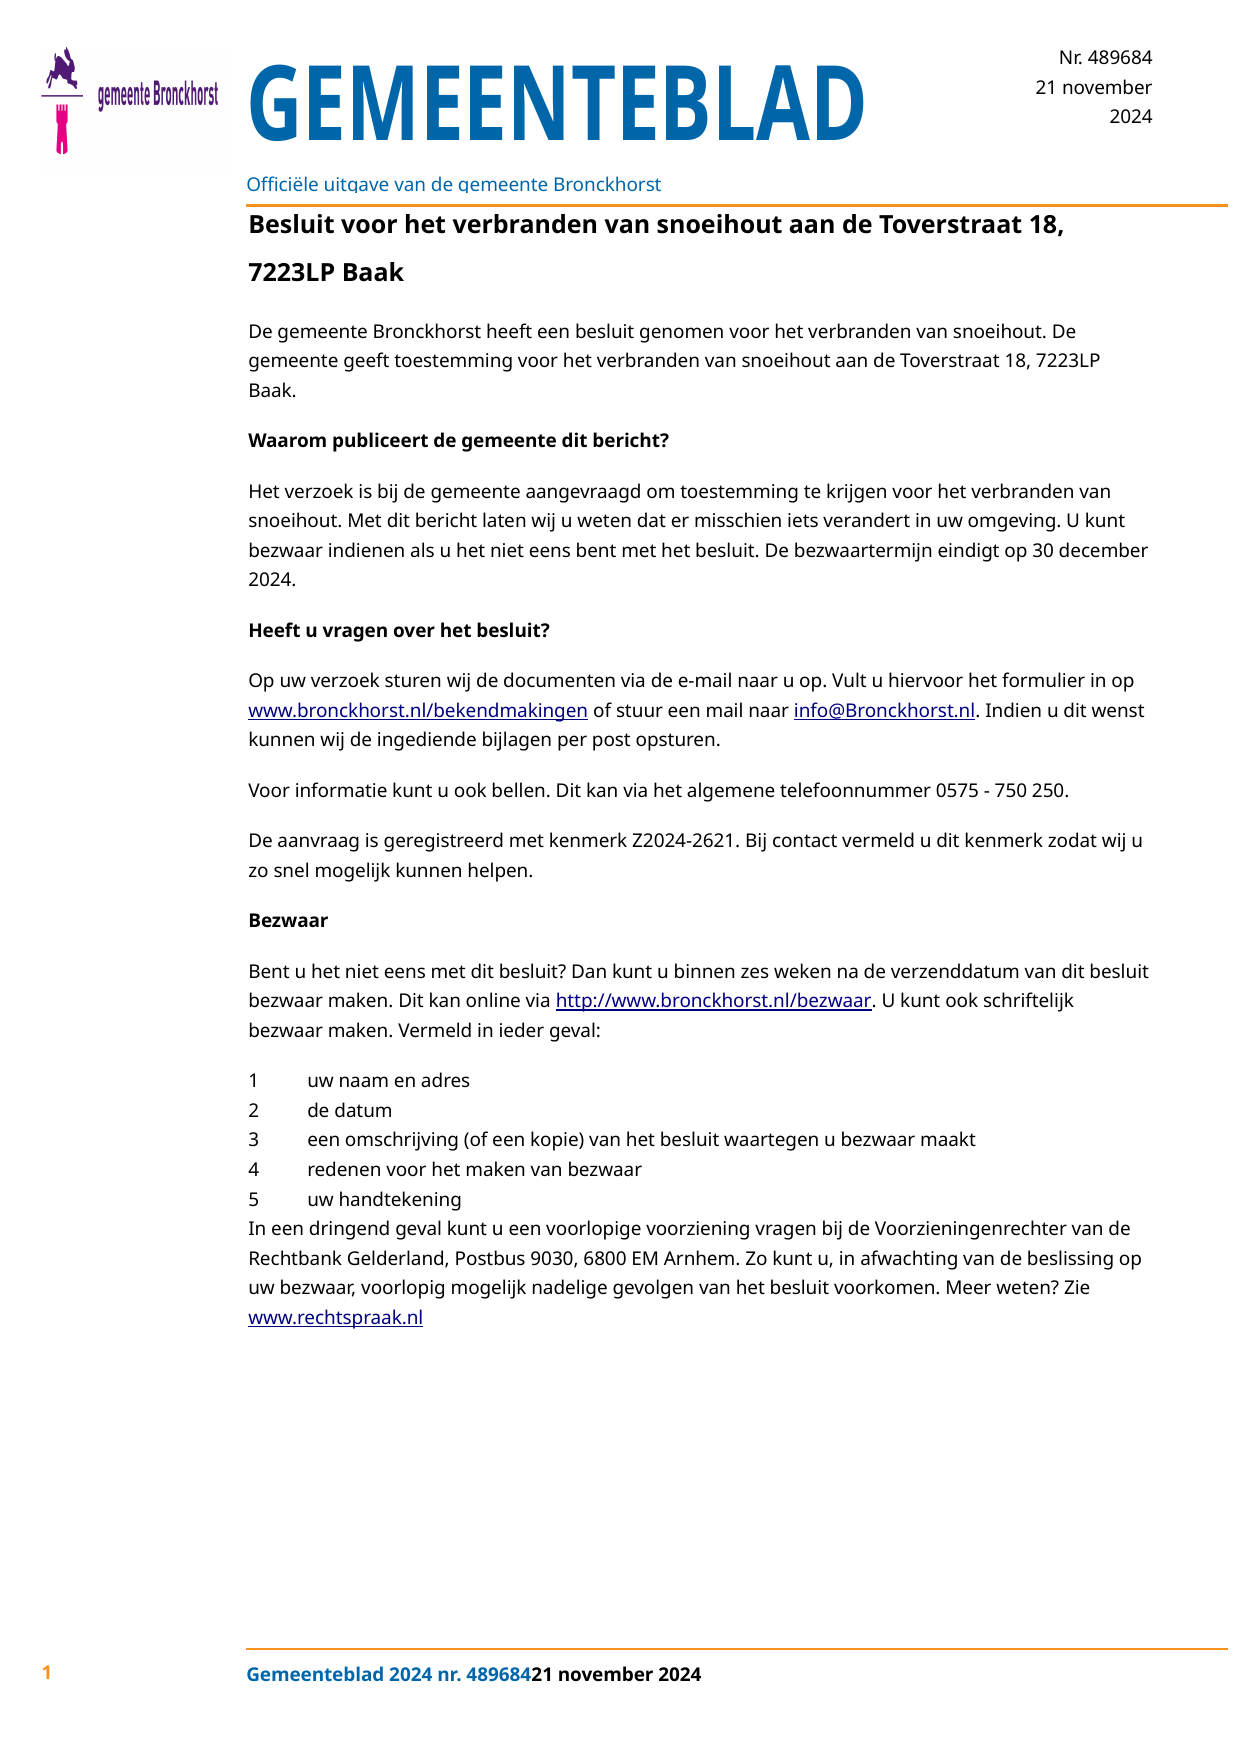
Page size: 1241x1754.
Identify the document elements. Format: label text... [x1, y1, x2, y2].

list redenen voor het maken van bezwaar [248, 1156, 1152, 1182]
text Besluit voor het verbranden van snoeihout aan de Toverstraat 18, 7223LP Baak [248, 207, 1152, 288]
text De gemeente Bronckhorst heeft een besluit genomen voor het verbranden van snoeihout. De gemeente geeft toestemming voor het verbranden van snoeihout aan de Toverstraat 18, 7223LP Baak. [248, 318, 1152, 403]
text Bezwaar [248, 907, 1152, 933]
text Waarom publiceert de gemeente dit bericht? [248, 427, 1152, 453]
text In een dringend geval kunt u een voorlopige voorziening vragen bij de Voorzieningenrechter van de Rechtbank Gelderland, Postbus 9030, 6800 EM Arnhem. Zo kunt u, in afwachting van de beslissing op uw bezwaar, voorlopig mogelijk nadelige gevolgen van het besluit voorkomen. Meer weten? Zie www.rechtspraak.nl [248, 1215, 1152, 1330]
text De aanvraag is geregistreerd met kenmerk Z2024-2621. Bij contact vermeld u dit kenmerk zodat wij u zo snel mogelijk kunnen helpen. [248, 827, 1152, 883]
list een omschrijving (of een kopie) van het besluit waartegen u bezwaar maakt [248, 1127, 1152, 1152]
list uw naam en adres [248, 1067, 1152, 1093]
text Voor informatie kunt u ook bellen. Dit kan via het algemene telefoonnummer 0575 - 750 250. [248, 777, 1152, 803]
list de datum [248, 1097, 1152, 1123]
text Heeft u vragen over het besluit? [248, 617, 1152, 643]
text Het verzoek is bij de gemeente aangevraagd om toestemming te krijgen voor het verbranden van snoeihout. Met dit bericht laten wij u weten dat er misschien iets verandert in uw omgeving. U kunt bezwaar indienen als u het niet eens bent met het besluit. De bezwaartermijn eindigt op 30 december 2024. [248, 478, 1152, 592]
list uw handtekening [248, 1186, 1152, 1212]
picture [41, 47, 231, 172]
text Op uw verzoek sturen wij de documenten via de e-mail naar u op. Vult u hiervoor het formulier in op www.bronckhorst.nl/bekendmakingen of stuur een mail naar info@Bronckhorst.nl. Indien u dit wenst kunnen wij de ingediende bijlagen per post opsturen. [248, 667, 1152, 752]
text Bent u het niet eens met dit besluit? Dan kunt u binnen zes weken na de verzenddatum van dit besluit bezwaar maken. Dit kan online via http://www.bronckhorst.nl/bezwaar. U kunt ook schriftelijk bezwaar maken. Vermeld in ieder geval: [248, 958, 1152, 1043]
